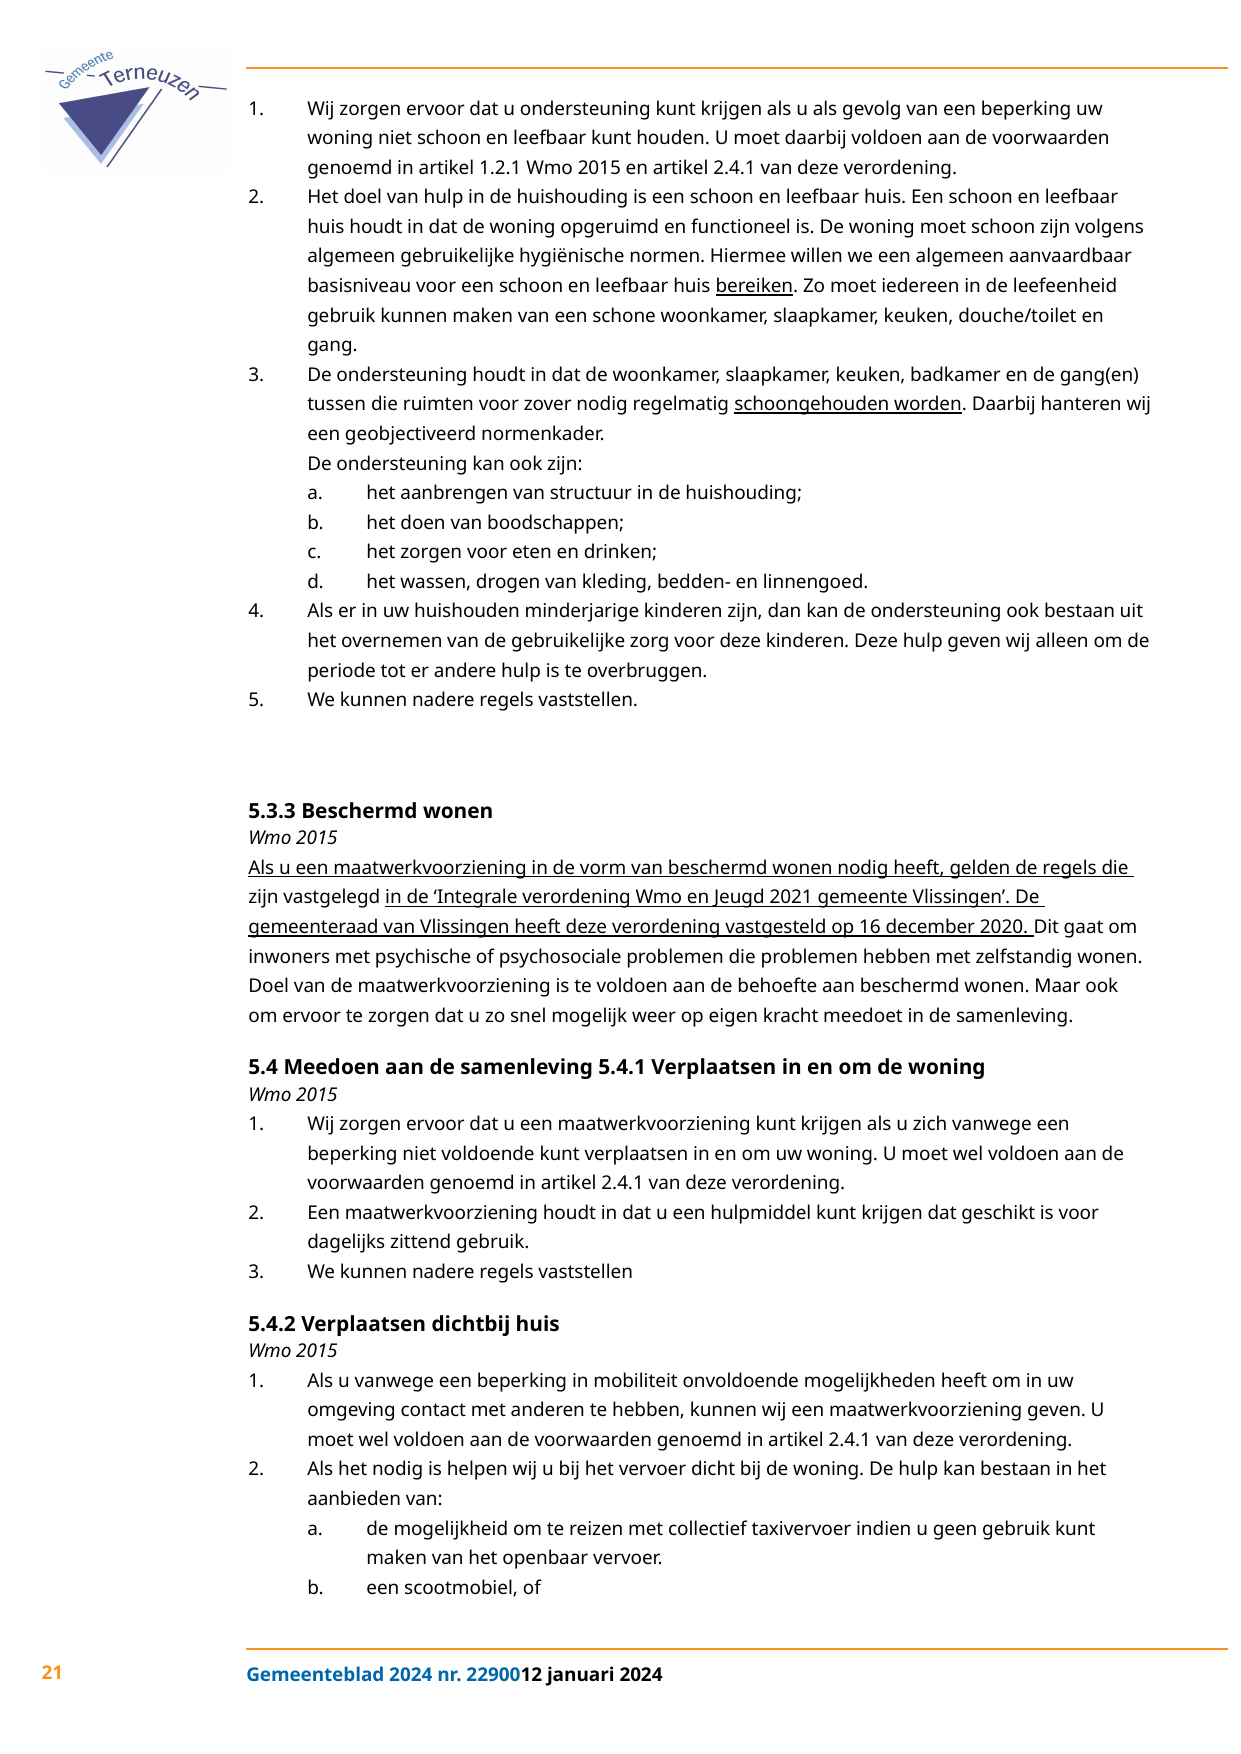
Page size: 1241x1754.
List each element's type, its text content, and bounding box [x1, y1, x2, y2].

list Wij zorgen ervoor dat u een maatwerkvoorziening kunt krijgen als u zich vanwege een beperking niet voldoende kunt verplaatsen in en om uw woning. U moet wel voldoen aan de voorwaarden genoemd in artikel 2.4.1 van deze verordening. [248, 1110, 1152, 1195]
list het wassen, drogen van kleding, bedden- en linnengoed. [307, 568, 1152, 594]
text 5.3.3 Beschermd wonen [248, 796, 1152, 824]
text Wmo 2015 [248, 824, 1152, 850]
list een scootmobiel, of [307, 1574, 1152, 1599]
text Als u een maatwerkvoorziening in de vorm van beschermd wonen nodig heeft, gelden de regels die zijn vastgelegd in de ‘Integrale verordening Wmo en Jeugd 2021 gemeente Vlissingen’. De gemeenteraad van Vlissingen heeft deze verordening vastgesteld op 16 december 2020. Dit gaat om inwoners met psychische of psychosociale problemen die problemen hebben met zelfstandig wonen. Doel van de maatwerkvoorziening is te voldoen aan de behoefte aan beschermd wonen. Maar ook om ervoor te zorgen dat u zo snel mogelijk weer op eigen kracht meedoet in de samenleving. [248, 854, 1152, 1028]
list Het doel van hulp in de huishouding is een schoon en leefbaar huis. Een schoon en leefbaar huis houdt in dat de woning opgeruimd en functioneel is. De woning moet schoon zijn volgens algemeen gebruikelijke hygiënische normen. Hiermee willen we een algemeen aanvaardbaar basisniveau voor een schoon en leefbaar huis bereiken. Zo moet iedereen in de leefeenheid gebruik kunnen maken van een schone woonkamer, slaapkamer, keuken, douche/toilet en gang. [248, 183, 1152, 357]
list Als er in uw huishouden minderjarige kinderen zijn, dan kan de ondersteuning ook bestaan uit het overnemen van de gebruikelijke zorg voor deze kinderen. Deze hulp geven wij alleen om de periode tot er andere hulp is te overbruggen. [248, 598, 1152, 683]
text 5.4.2 Verplaatsen dichtbij huis [248, 1309, 1152, 1337]
list We kunnen nadere regels vaststellen [248, 1258, 1152, 1284]
text 5.4 Meedoen aan de samenleving 5.4.1 Verplaatsen in en om de woning [248, 1052, 1152, 1081]
picture [41, 47, 231, 172]
list het zorgen voor eten en drinken; [307, 538, 1152, 564]
list het aanbrengen van structuur in de huishouding; [307, 479, 1152, 505]
list De ondersteuning kan ook zijn: [248, 450, 1152, 476]
list Als het nodig is helpen wij u bij het vervoer dicht bij de woning. De hulp kan bestaan in het aanbieden van: [248, 1456, 1152, 1511]
list Een maatwerkvoorziening houdt in dat u een hulpmiddel kunt krijgen dat geschikt is voor dagelijks zittend gebruik. [248, 1199, 1152, 1254]
list Als u vanwege een beperking in mobiliteit onvoldoende mogelijkheden heeft om in uw omgeving contact met anderen te hebben, kunnen wij een maatwerkvoorziening geven. U moet wel voldoen aan de voorwaarden genoemd in artikel 2.4.1 van deze verordening. [248, 1367, 1152, 1452]
list De ondersteuning houdt in dat de woonkamer, slaapkamer, keuken, badkamer en de gang(en) tussen die ruimten voor zover nodig regelmatig schoongehouden worden. Daarbij hanteren wij een geobjectiveerd normenkader. [248, 361, 1152, 446]
list We kunnen nadere regels vaststellen. [248, 686, 1152, 712]
text Wmo 2015 [248, 1081, 1152, 1107]
list het doen van boodschappen; [307, 509, 1152, 535]
list de mogelijkheid om te reizen met collectief taxivervoer indien u geen gebruik kunt maken van het openbaar vervoer. [307, 1515, 1152, 1570]
text Wmo 2015 [248, 1337, 1152, 1363]
list Wij zorgen ervoor dat u ondersteuning kunt krijgen als u als gevolg van een beperking uw woning niet schoon en leefbaar kunt houden. U moet daarbij voldoen aan de voorwaarden genoemd in artikel 1.2.1 Wmo 2015 en artikel 2.4.1 van deze verordening. [248, 95, 1152, 180]
